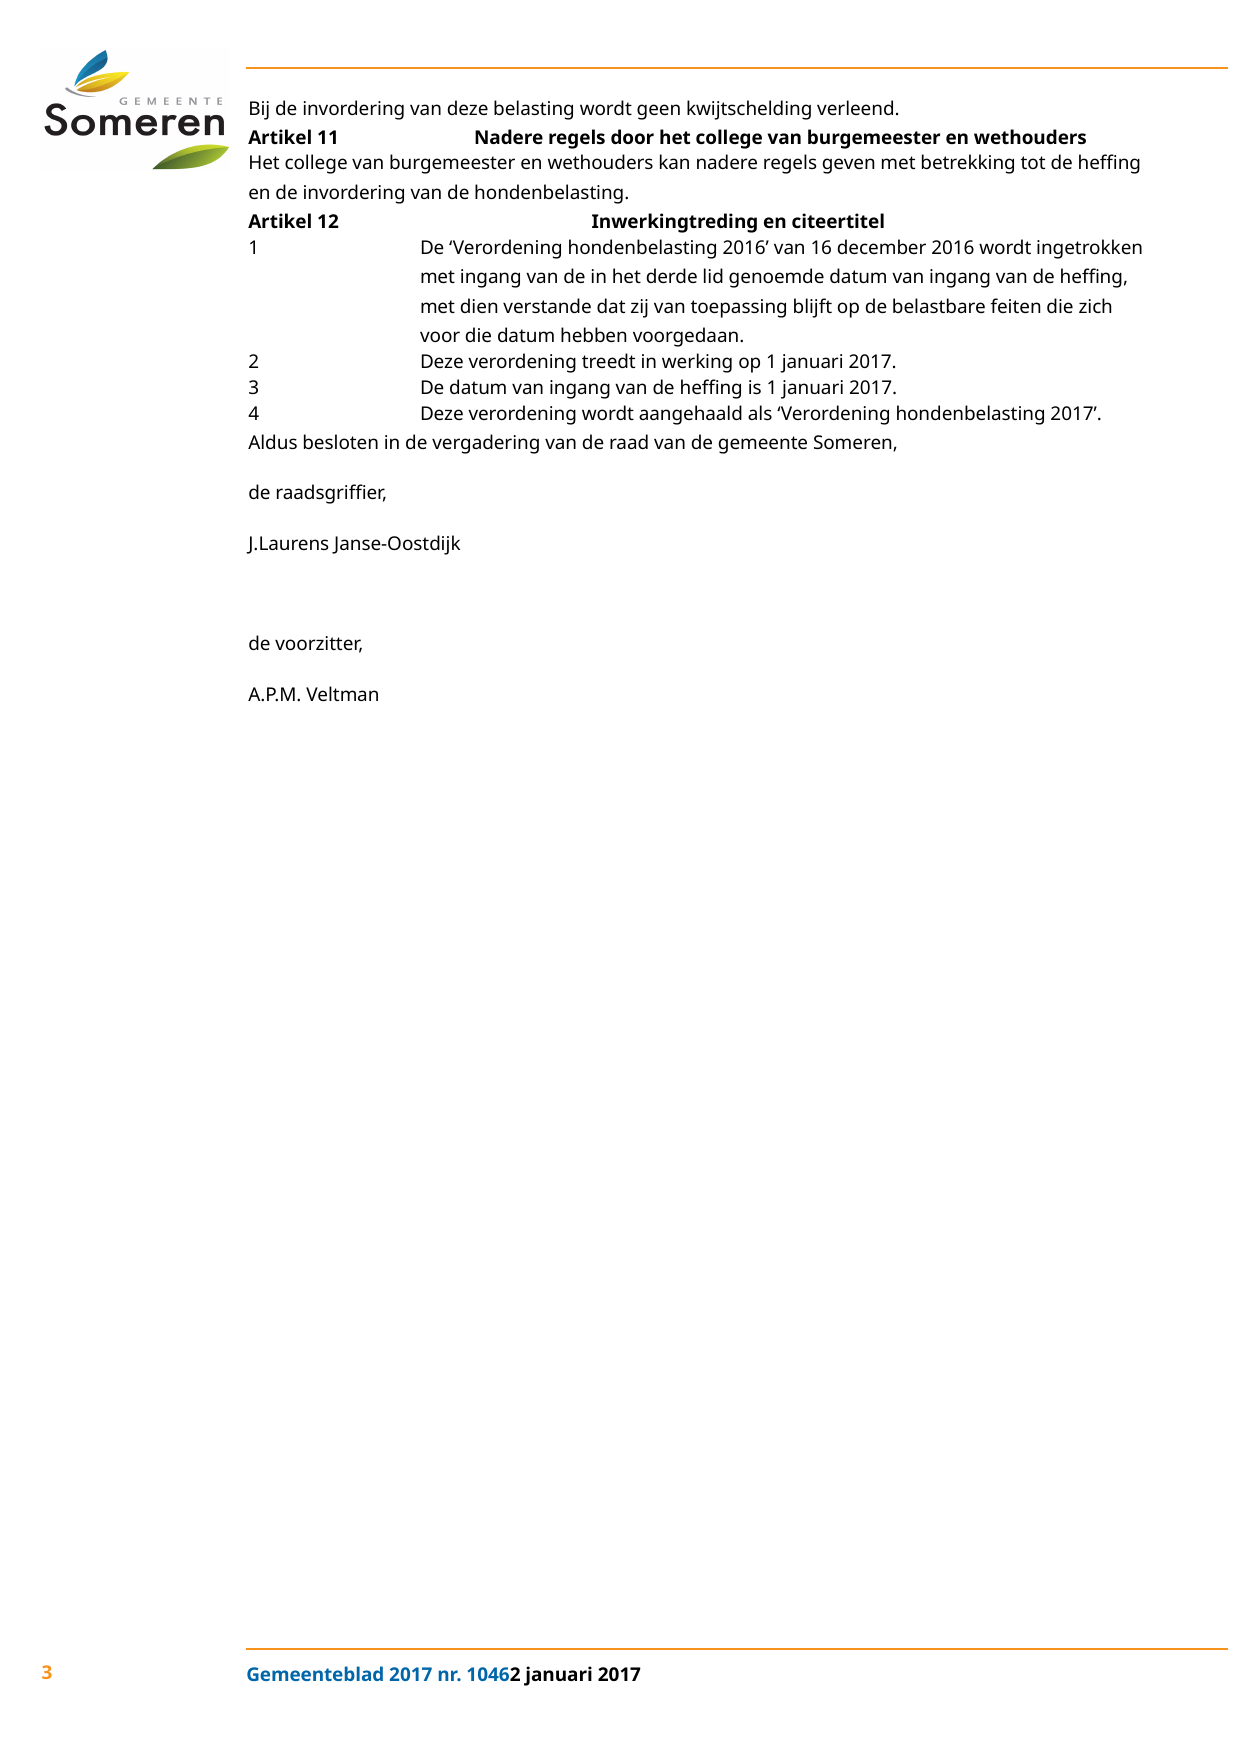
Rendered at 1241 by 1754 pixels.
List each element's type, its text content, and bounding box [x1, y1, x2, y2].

table_cell Bij de invordering van deze belasting wordt geen kwijtschelding verleend. [248, 95, 1152, 121]
text A.P.M. Veltman [248, 681, 1152, 707]
table_cell Deze verordening wordt aangehaald als ‘Verordening hondenbelasting 2017’. [420, 400, 1152, 426]
table_cell De ‘Verordening hondenbelasting 2016’ van 16 december 2016 wordt ingetrokken met ingang van de in het derde lid genoemde datum van ingang van de heffing, met dien verstande dat zij van toepassing blijft op de belastbare feiten die zich voor die datum hebben voorgedaan. [420, 234, 1152, 348]
table_header Artikel 11 [248, 124, 474, 149]
picture [41, 47, 231, 172]
table_cell 2 [248, 349, 420, 374]
table_cell Deze verordening treedt in werking op 1 januari 2017. [420, 349, 1152, 374]
table_header Nadere regels door het college van burgemeester en wethouders [474, 124, 1152, 149]
table_cell 1 [248, 234, 420, 348]
text de raadsgriffier, [248, 479, 1152, 505]
text Aldus besloten in de vergadering van de raad van de gemeente Someren, [248, 429, 1152, 454]
table_cell De datum van ingang van de heffing is 1 januari 2017. [420, 374, 1152, 400]
text de voorzitter, [248, 631, 1152, 656]
table_header Inwerkingtreding en citeertitel [591, 208, 1152, 234]
text J.Laurens Janse-Oostdijk [248, 530, 1152, 555]
table_cell 3 [248, 374, 420, 400]
table_header Artikel 12 [248, 208, 591, 234]
table_cell 4 [248, 400, 420, 426]
table_cell Het college van burgemeester en wethouders kan nadere regels geven met betrekking tot de heffing en de invordering van de hondenbelasting. [248, 150, 1152, 205]
